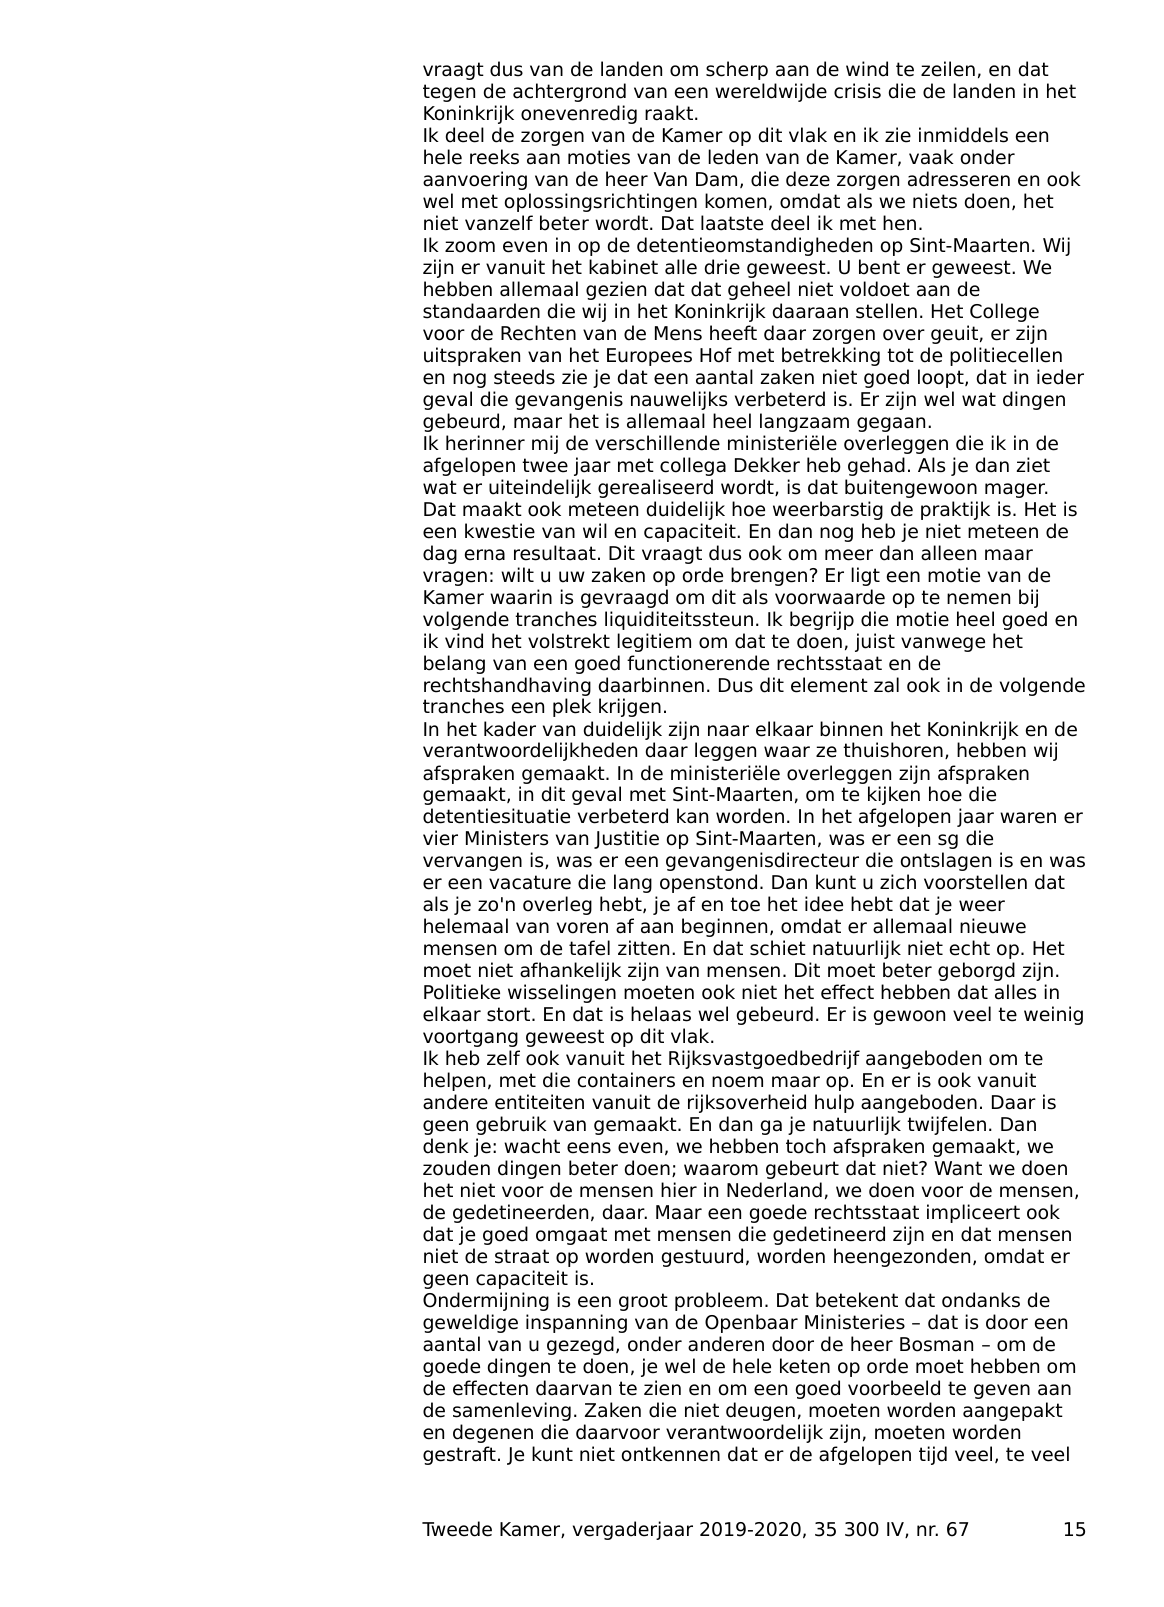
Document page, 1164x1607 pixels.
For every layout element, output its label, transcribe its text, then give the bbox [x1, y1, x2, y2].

text Ik zoom even in op de detentieomstandigheden op Sint-Maarten. Wij zijn er vanuit het kabinet alle drie geweest. U bent er geweest. We hebben allemaal gezien dat dat geheel niet voldoet aan de standaarden die wij in het Koninkrijk daaraan stellen. Het College voor de Rechten van de Mens heeft daar zorgen over geuit, er zijn uitspraken van het Europees Hof met betrekking tot de politiecellen en nog steeds zie je dat een aantal zaken niet goed loopt, dat in ieder geval die gevangenis nauwelijks verbeterd is. Er zijn wel wat dingen gebeurd, maar het is allemaal heel langzaam gegaan. [422, 235, 1087, 433]
text Ondermijning is een groot probleem. Dat betekent dat ondanks de geweldige inspanning van de Openbaar Ministeries – dat is door een aantal van u gezegd, onder anderen door de heer Bosman – om de goede dingen te doen, je wel de hele keten op orde moet hebben om de effecten daarvan te zien en om een goed voorbeeld te geven aan de samenleving. Zaken die niet deugen, moeten worden aangepakt en degenen die daarvoor verantwoordelijk zijn, moeten worden gestraft. Je kunt niet ontkennen dat er de afgelopen tijd veel, te veel [422, 1290, 1087, 1466]
text Ik heb zelf ook vanuit het Rijksvastgoedbedrijf aangeboden om te helpen, met die containers en noem maar op. En er is ook vanuit andere entiteiten vanuit de rijksoverheid hulp aangeboden. Daar is geen gebruik van gemaakt. En dan ga je natuurlijk twijfelen. Dan denk je: wacht eens even, we hebben toch afspraken gemaakt, we zouden dingen beter doen; waarom gebeurt dat niet? Want we doen het niet voor de mensen hier in Nederland, we doen voor de mensen, de gedetineerden, daar. Maar een goede rechtsstaat impliceert ook dat je goed omgaat met mensen die gedetineerd zijn en dat mensen niet de straat op worden gestuurd, worden heengezonden, omdat er geen capaciteit is. [422, 1048, 1087, 1290]
text Ik deel de zorgen van de Kamer op dit vlak en ik zie inmiddels een hele reeks aan moties van de leden van de Kamer, vaak onder aanvoering van de heer Van Dam, die deze zorgen adresseren en ook wel met oplossingsrichtingen komen, omdat als we niets doen, het niet vanzelf beter wordt. Dat laatste deel ik met hen. [422, 125, 1087, 235]
text vraagt dus van de landen om scherp aan de wind te zeilen, en dat tegen de achtergrond van een wereldwijde crisis die de landen in het Koninkrijk onevenredig raakt. [422, 59, 1087, 125]
text In het kader van duidelijk zijn naar elkaar binnen het Koninkrijk en de verantwoordelijkheden daar leggen waar ze thuishoren, hebben wij afspraken gemaakt. In de ministeriële overleggen zijn afspraken gemaakt, in dit geval met Sint-Maarten, om te kijken hoe die detentiesituatie verbeterd kan worden. In het afgelopen jaar waren er vier Ministers van Justitie op Sint-Maarten, was er een sg die vervangen is, was er een gevangenisdirecteur die ontslagen is en was er een vacature die lang openstond. Dan kunt u zich voorstellen dat als je zo'n overleg hebt, je af en toe het idee hebt dat je weer helemaal van voren af aan beginnen, omdat er allemaal nieuwe mensen om de tafel zitten. En dat schiet natuurlijk niet echt op. Het moet niet afhankelijk zijn van mensen. Dit moet beter geborgd zijn. Politieke wisselingen moeten ook niet het effect hebben dat alles in elkaar stort. En dat is helaas wel gebeurd. Er is gewoon veel te weinig voortgang geweest op dit vlak. [422, 718, 1087, 1048]
text Ik herinner mij de verschillende ministeriële overleggen die ik in de afgelopen twee jaar met collega Dekker heb gehad. Als je dan ziet wat er uiteindelijk gerealiseerd wordt, is dat buitengewoon mager. Dat maakt ook meteen duidelijk hoe weerbarstig de praktijk is. Het is een kwestie van wil en capaciteit. En dan nog heb je niet meteen de dag erna resultaat. Dit vraagt dus ook om meer dan alleen maar vragen: wilt u uw zaken op orde brengen? Er ligt een motie van de Kamer waarin is gevraagd om dit als voorwaarde op te nemen bij volgende tranches liquiditeitssteun. Ik begrijp die motie heel goed en ik vind het volstrekt legitiem om dat te doen, juist vanwege het belang van een goed functionerende rechtsstaat en de rechtshandhaving daarbinnen. Dus dit element zal ook in de volgende tranches een plek krijgen. [422, 433, 1087, 718]
